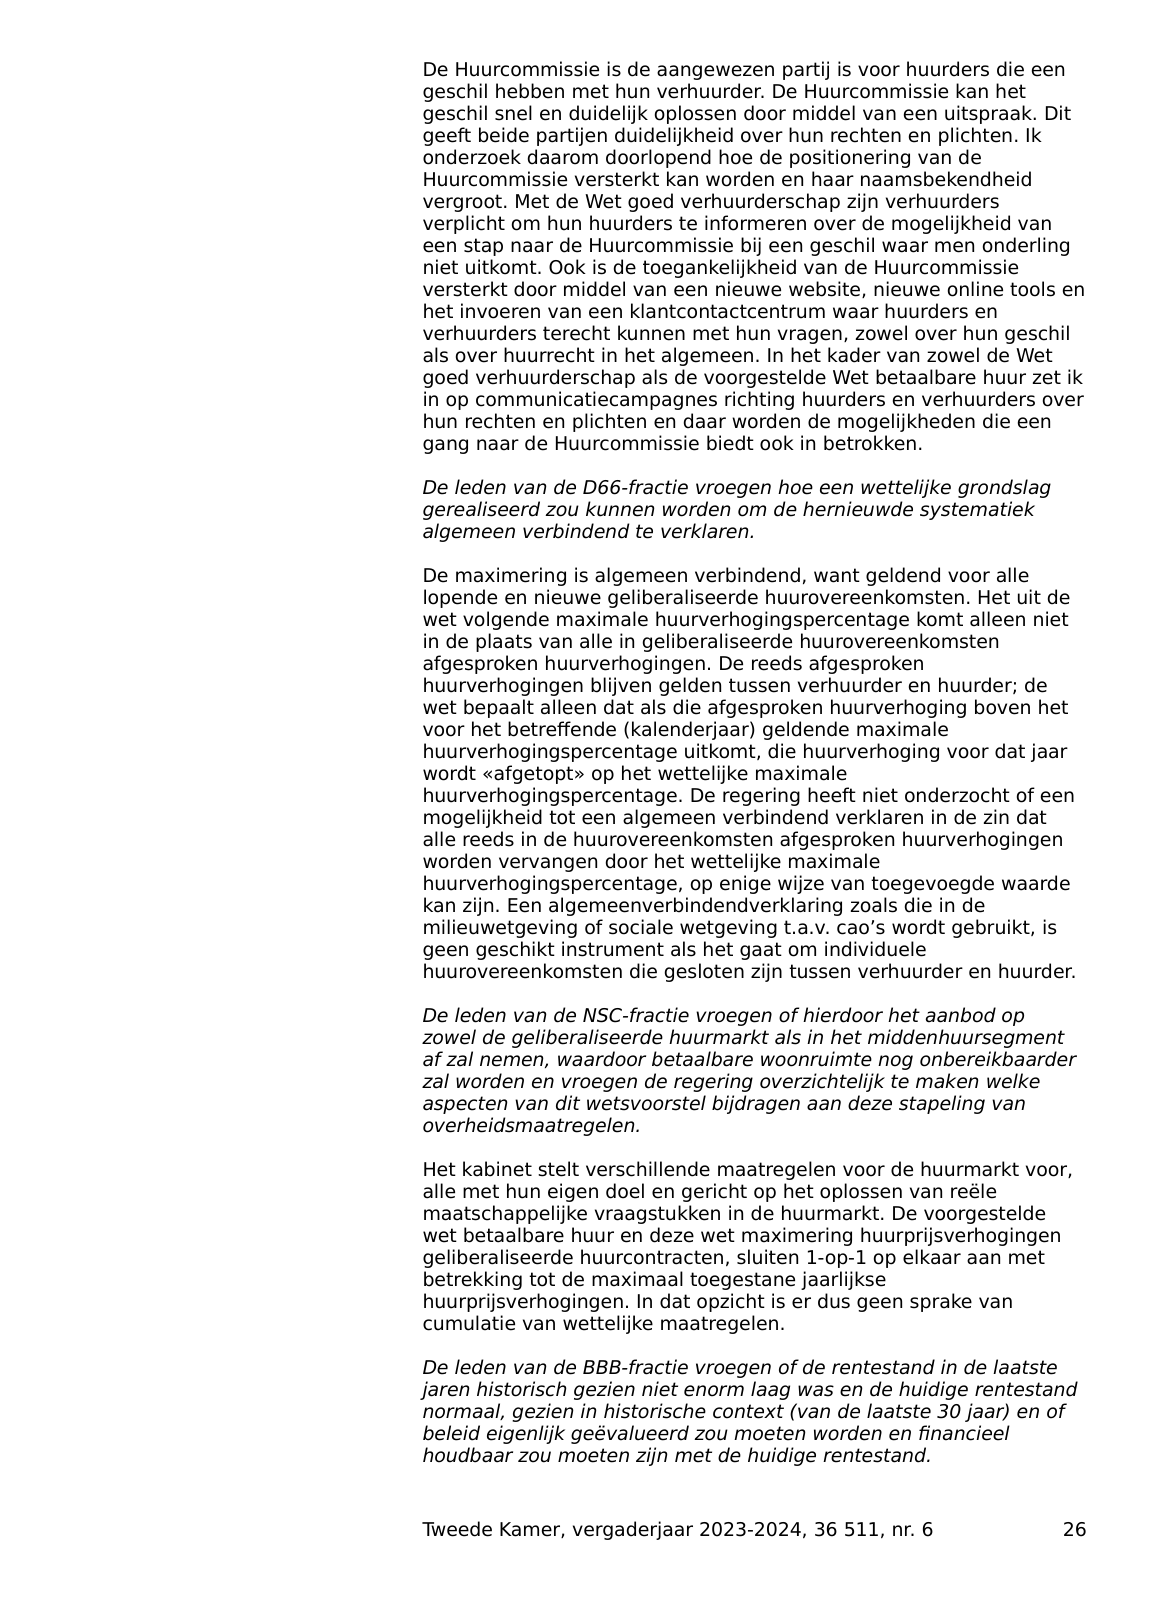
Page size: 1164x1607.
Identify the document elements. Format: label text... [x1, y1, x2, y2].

text De Huurcommissie is de aangewezen partij is voor huurders die een geschil hebben met hun verhuurder. De Huurcommissie kan het geschil snel en duidelijk oplossen door middel van een uitspraak. Dit geeft beide partijen duidelijkheid over hun rechten en plichten. Ik onderzoek daarom doorlopend hoe de positionering van de Huurcommissie versterkt kan worden en haar naamsbekendheid vergroot. Met de Wet goed verhuurderschap zijn verhuurders verplicht om hun huurders te informeren over de mogelijkheid van een stap naar de Huurcommissie bij een geschil waar men onderling niet uitkomt. Ook is de toegankelijkheid van de Huurcommissie versterkt door middel van een nieuwe website, nieuwe online tools en het invoeren van een klantcontactcentrum waar huurders en verhuurders terecht kunnen met hun vragen, zowel over hun geschil als over huurrecht in het algemeen. In het kader van zowel de Wet goed verhuurderschap als de voorgestelde Wet betaalbare huur zet ik in op communicatiecampagnes richting huurders en verhuurders over hun rechten en plichten en daar worden de mogelijkheden die een gang naar de Huurcommissie biedt ook in betrokken. [422, 59, 1087, 455]
text De leden van de NSC-fractie vroegen of hierdoor het aanbod op zowel de geliberaliseerde huurmarkt als in het middenhuursegment af zal nemen, waardoor betaalbare woonruimte nog onbereikbaarder zal worden en vroegen de regering overzichtelijk te maken welke aspecten van dit wetsvoorstel bijdragen aan deze stapeling van overheidsmaatregelen. [422, 1005, 1087, 1137]
text De leden van de BBB-fractie vroegen of de rentestand in de laatste jaren historisch gezien niet enorm laag was en de huidige rentestand normaal, gezien in historische context (van de laatste 30 jaar) en of beleid eigenlijk geëvalueerd zou moeten worden en financieel houdbaar zou moeten zijn met de huidige rentestand. [422, 1357, 1087, 1467]
text De maximering is algemeen verbindend, want geldend voor alle lopende en nieuwe geliberaliseerde huurovereenkomsten. Het uit de wet volgende maximale huurverhogingspercentage komt alleen niet in de plaats van alle in geliberaliseerde huurovereenkomsten afgesproken huurverhogingen. De reeds afgesproken huurverhogingen blijven gelden tussen verhuurder en huurder; de wet bepaalt alleen dat als die afgesproken huurverhoging boven het voor het betreffende (kalenderjaar) geldende maximale huurverhogingspercentage uitkomt, die huurverhoging voor dat jaar wordt «afgetopt» op het wettelijke maximale huurverhogingspercentage. De regering heeft niet onderzocht of een mogelijkheid tot een algemeen verbindend verklaren in de zin dat alle reeds in de huurovereenkomsten afgesproken huurverhogingen worden vervangen door het wettelijke maximale huurverhogingspercentage, op enige wijze van toegevoegde waarde kan zijn. Een algemeenverbindendverklaring zoals die in de milieuwetgeving of sociale wetgeving t.a.v. cao’s wordt gebruikt, is geen geschikt instrument als het gaat om individuele huurovereenkomsten die gesloten zijn tussen verhuurder en huurder. [422, 565, 1087, 983]
text Het kabinet stelt verschillende maatregelen voor de huurmarkt voor, alle met hun eigen doel en gericht op het oplossen van reële maatschappelijke vraagstukken in de huurmarkt. De voorgestelde wet betaalbare huur en deze wet maximering huurprijsverhogingen geliberaliseerde huurcontracten, sluiten 1-op-1 op elkaar aan met betrekking tot de maximaal toegestane jaarlijkse huurprijsverhogingen. In dat opzicht is er dus geen sprake van cumulatie van wettelijke maatregelen. [422, 1159, 1087, 1335]
text De leden van de D66-fractie vroegen hoe een wettelijke grondslag gerealiseerd zou kunnen worden om de hernieuwde systematiek algemeen verbindend te verklaren. [422, 477, 1087, 543]
